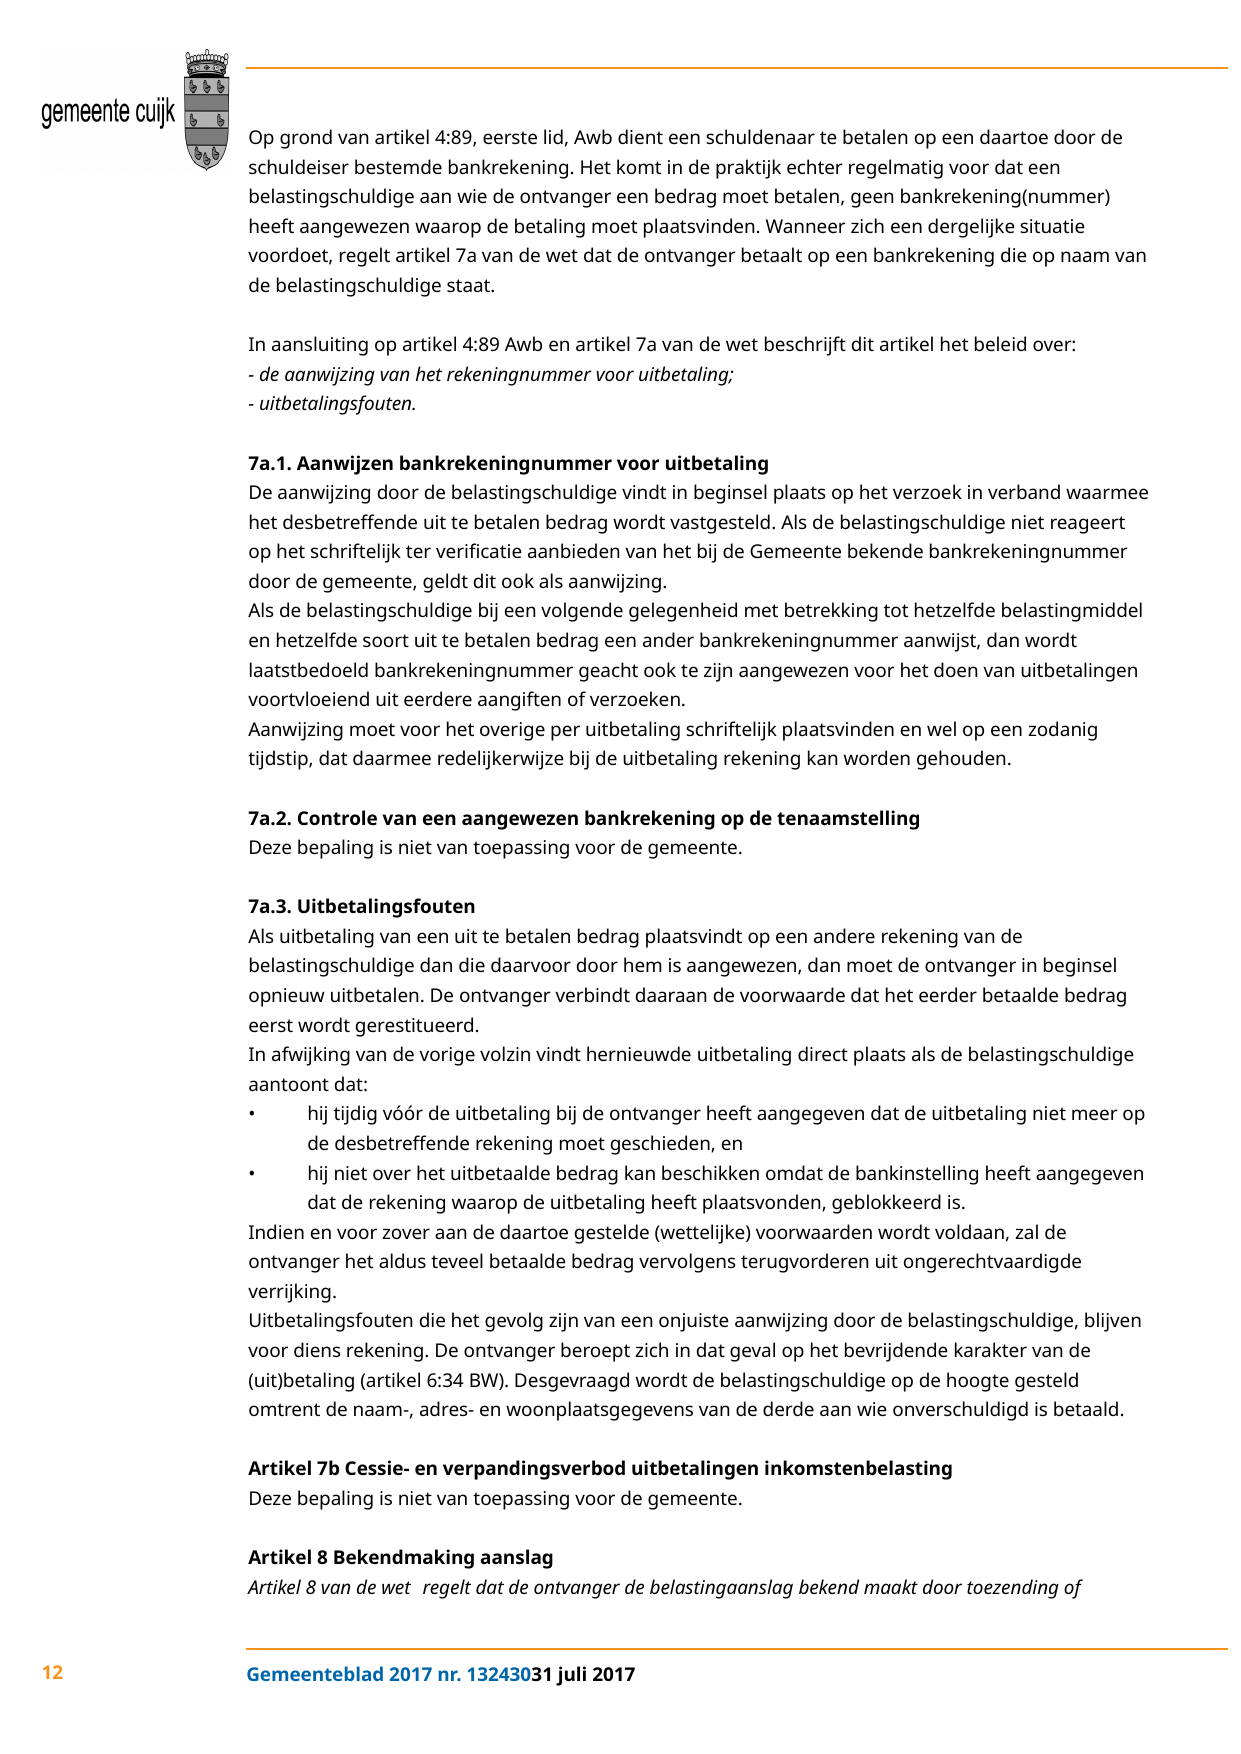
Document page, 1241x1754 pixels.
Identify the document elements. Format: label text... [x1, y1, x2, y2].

text In aansluiting op artikel 4:89 Awb en artikel 7a van de wet beschrijft dit artikel het beleid over: [248, 331, 1152, 357]
text 7a.2. Controle van een aangewezen bankrekening op de tenaamstelling [248, 805, 1152, 831]
text Artikel 7b Cessie- en verpandingsverbod uitbetalingen inkomstenbelasting [248, 1456, 1152, 1481]
text Als de belastingschuldige bij een volgende gelegenheid met betrekking tot hetzelfde belastingmiddel en hetzelfde soort uit te betalen bedrag een ander bankrekeningnummer aanwijst, dan wordt laatstbedoeld bankrekeningnummer geacht ook te zijn aangewezen voor het doen van uitbetalingen voortvloeiend uit eerdere aangiften of verzoeken. [248, 598, 1152, 712]
text Uitbetalingsfouten die het gevolg zijn van een onjuiste aanwijzing door de belastingschuldige, blijven voor diens rekening. De ontvanger beroept zich in dat geval op het bevrijdende karakter van de (uit)betaling (artikel 6:34 BW). Desgevraagd wordt de belastingschuldige op de hoogte gesteld omtrent de naam-, adres- en woonplaatsgegevens van de derde aan wie onverschuldigd is betaald. [248, 1308, 1152, 1422]
text Artikel 8 Bekendmaking aanslag [248, 1544, 1152, 1570]
text 7a.1. Aanwijzen bankrekeningnummer voor uitbetaling [248, 450, 1152, 476]
text Aanwijzing moet voor het overige per uitbetaling schriftelijk plaatsvinden en wel op een zodanig tijdstip, dat daarmee redelijkerwijze bij de uitbetaling rekening kan worden gehouden. [248, 716, 1152, 771]
text Als uitbetaling van een uit te betalen bedrag plaatsvindt op een andere rekening van de belastingschuldige dan die daarvoor door hem is aangewezen, dan moet de ontvanger in beginsel opnieuw uitbetalen. De ontvanger verbindt daaraan de voorwaarde dat het eerder betaalde bedrag eerst wordt gerestitueerd. [248, 923, 1152, 1038]
text - de aanwijzing van het rekeningnummer voor uitbetaling; [248, 361, 1152, 387]
text Op grond van artikel 4:89, eerste lid, Awb dient een schuldenaar te betalen op een daartoe door de schuldeiser bestemde bankrekening. Het komt in de praktijk echter regelmatig voor dat een belastingschuldige aan wie de ontvanger een bedrag moet betalen, geen bankrekening(nummer) heeft aangewezen waarop de betaling moet plaatsvinden. Wanneer zich een dergelijke situatie voordoet, regelt artikel 7a van de wet dat de ontvanger betaalt op een bankrekening die op naam van de belastingschuldige staat. [248, 124, 1152, 298]
list hij tijdig vóór de uitbetaling bij de ontvanger heeft aangegeven dat de uitbetaling niet meer op de desbetreffende rekening moet geschieden, en [248, 1101, 1152, 1156]
text 7a.3. Uitbetalingsfouten [248, 893, 1152, 919]
text Deze bepaling is niet van toepassing voor de gemeente. [248, 1485, 1152, 1511]
text Deze bepaling is niet van toepassing voor de gemeente. [248, 834, 1152, 860]
text De aanwijzing door de belastingschuldige vindt in beginsel plaats op het verzoek in verband waarmee het desbetreffende uit te betalen bedrag wordt vastgesteld. Als de belastingschuldige niet reageert op het schriftelijk ter verificatie aanbieden van het bij de Gemeente bekende bankrekeningnummer door de gemeente, geldt dit ook als aanwijzing. [248, 479, 1152, 594]
text In afwijking van de vorige volzin vindt hernieuwde uitbetaling direct plaats als de belastingschuldige aantoont dat: [248, 1041, 1152, 1097]
list hij niet over het uitbetaalde bedrag kan beschikken omdat de bankinstelling heeft aangegeven dat de rekening waarop de uitbetaling heeft plaatsvonden, geblokkeerd is. [248, 1160, 1152, 1215]
text Indien en voor zover aan de daartoe gestelde (wettelijke) voorwaarden wordt voldaan, zal de ontvanger het aldus teveel betaalde bedrag vervolgens terugvorderen uit ongerechtvaardigde verrijking. [248, 1219, 1152, 1304]
picture [41, 47, 231, 172]
text Artikel 8 van de wet regelt dat de ontvanger de belastingaanslag bekend maakt door toezending of [248, 1574, 1152, 1600]
text - uitbetalingsfouten. [248, 391, 1152, 416]
